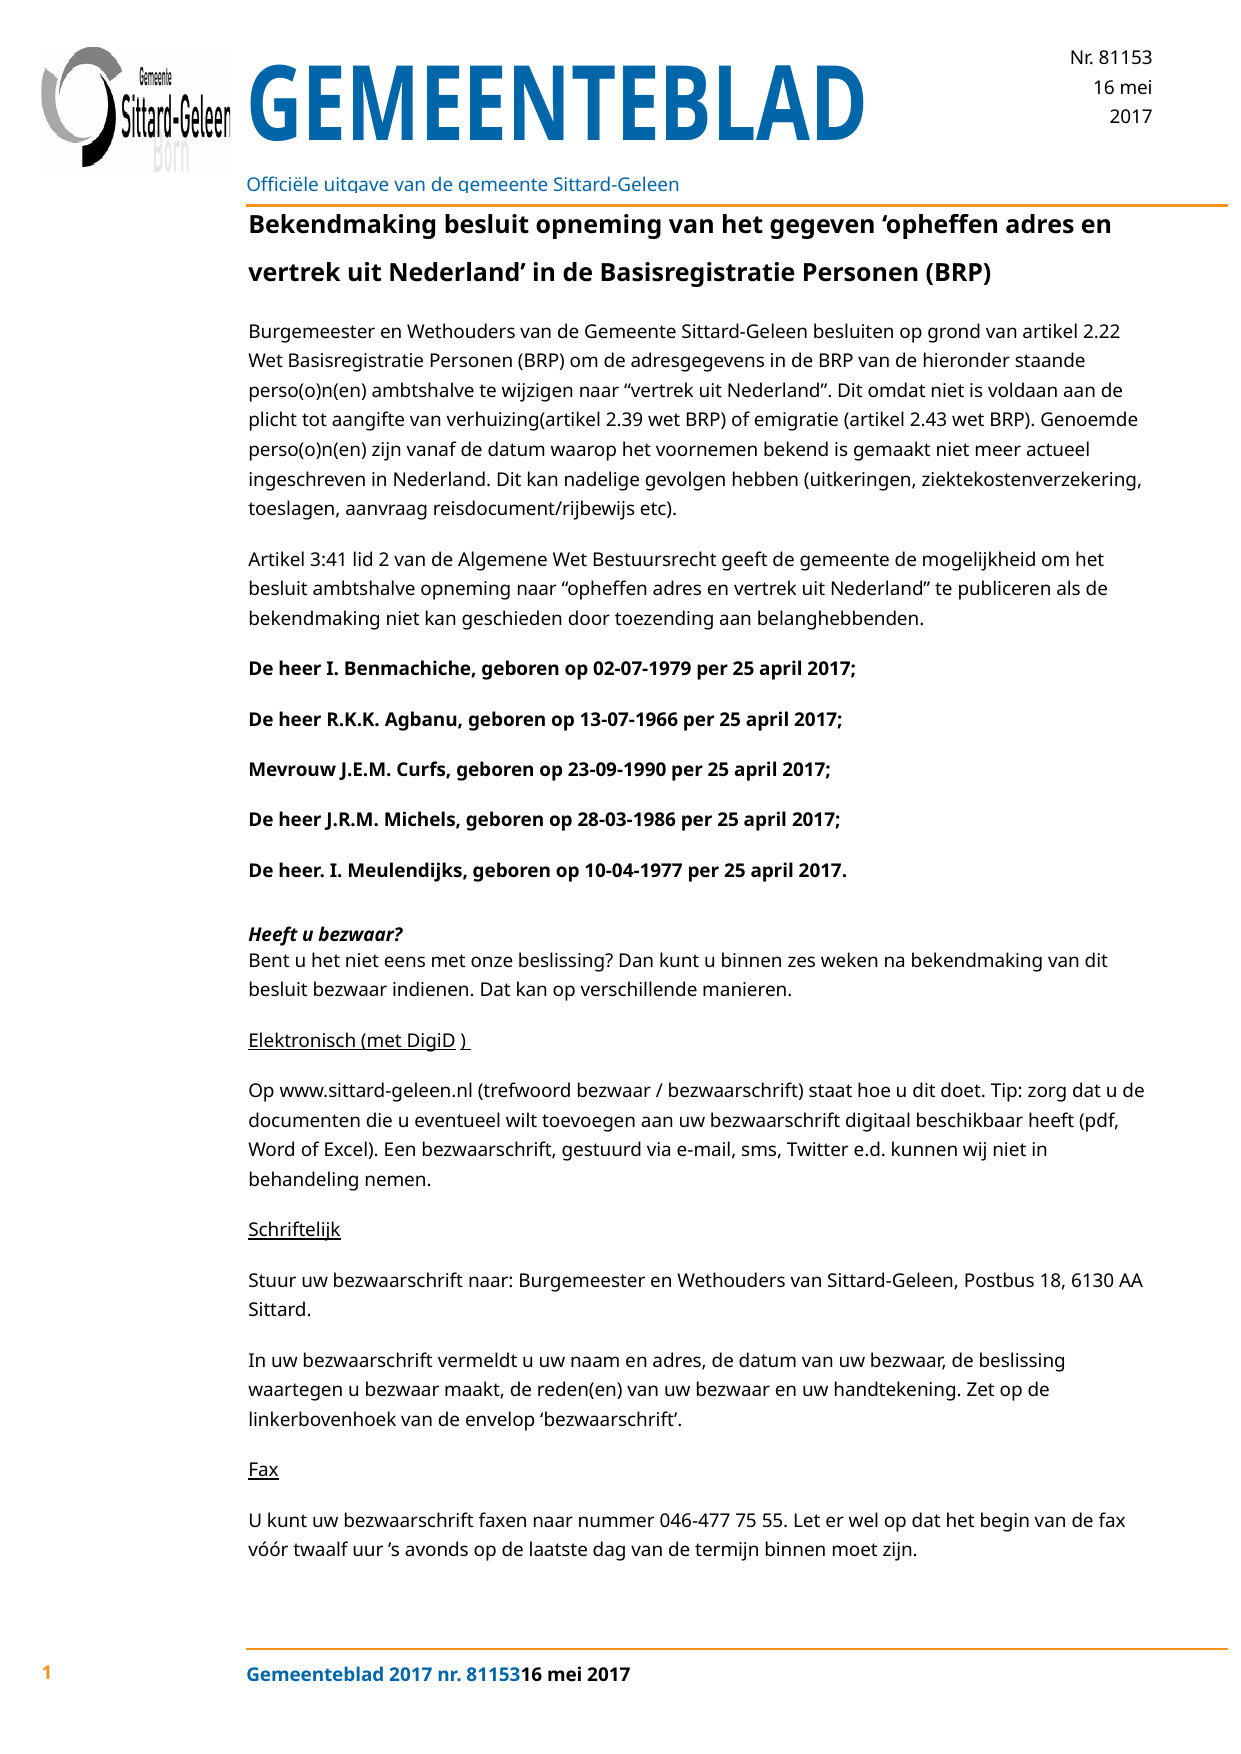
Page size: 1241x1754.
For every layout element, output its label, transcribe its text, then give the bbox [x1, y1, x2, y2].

text Heeft u bezwaar? [248, 921, 1152, 947]
text Fax [248, 1456, 1152, 1482]
picture [41, 47, 231, 172]
text Mevrouw J.E.M. Curfs, geboren op 23-09-1990 per 25 april 2017; [248, 756, 1152, 782]
text De heer R.K.K. Agbanu, geboren op 13-07-1966 per 25 april 2017; [248, 706, 1152, 732]
text Artikel 3:41 lid 2 van de Algemene Wet Bestuursrecht geeft de gemeente de mogelijkheid om het besluit ambtshalve opneming naar “opheffen adres en vertrek uit Nederland” te publiceren als de bekendmaking niet kan geschieden door toezending aan belanghebbenden. [248, 546, 1152, 631]
text De heer. I. Meulendijks, geboren op 10-04-1977 per 25 april 2017. [248, 857, 1152, 883]
text De heer I. Benmachiche, geboren op 02-07-1979 per 25 april 2017; [248, 655, 1152, 681]
text Elektronisch (met DigiD ) [248, 1027, 1152, 1052]
text De heer J.R.M. Michels, geboren op 28-03-1986 per 25 april 2017; [248, 807, 1152, 832]
text In uw bezwaarschrift vermeldt u uw naam en adres, de datum van uw bezwaar, de beslissing waartegen u bezwaar maakt, de reden(en) van uw bezwaar en uw handtekening. Zet op de linkerbovenhoek van de envelop ‘bezwaarschrift’. [248, 1347, 1152, 1432]
text Bent u het niet eens met onze beslissing? Dan kunt u binnen zes weken na bekendmaking van dit besluit bezwaar indienen. Dat kan op verschillende manieren. [248, 947, 1152, 1002]
text Burgemeester en Wethouders van de Gemeente Sittard-Geleen besluiten op grond van artikel 2.22 Wet Basisregistratie Personen (BRP) om de adresgegevens in de BRP van de hieronder staande perso(o)n(en) ambtshalve te wijzigen naar “vertrek uit Nederland”. Dit omdat niet is voldaan aan de plicht tot aangifte van verhuizing(artikel 2.39 wet BRP) of emigratie (artikel 2.43 wet BRP). Genoemde perso(o)n(en) zijn vanaf de datum waarop het voornemen bekend is gemaakt niet meer actueel ingeschreven in Nederland. Dit kan nadelige gevolgen hebben (uitkeringen, ziektekostenverzekering, toeslagen, aanvraag reisdocument/rijbewijs etc). [248, 318, 1152, 521]
text U kunt uw bezwaarschrift faxen naar nummer 046-477 75 55. Let er wel op dat het begin van de fax vóór twaalf uur ’s avonds op de laatste dag van de termijn binnen moet zijn. [248, 1507, 1152, 1562]
text Bekendmaking besluit opneming van het gegeven ‘opheffen adres en vertrek uit Nederland’ in de Basisregistratie Personen (BRP) [248, 207, 1152, 288]
text Schriftelijk [248, 1216, 1152, 1242]
text Op www.sittard-geleen.nl (trefwoord bezwaar / bezwaarschrift) staat hoe u dit doet. Tip: zorg dat u de documenten die u eventueel wilt toevoegen aan uw bezwaarschrift digitaal beschikbaar heeft (pdf, Word of Excel). Een bezwaarschrift, gestuurd via e-mail, sms, Twitter e.d. kunnen wij niet in behandeling nemen. [248, 1077, 1152, 1192]
text Stuur uw bezwaarschrift naar: Burgemeester en Wethouders van Sittard-Geleen, Postbus 18, 6130 AA Sittard. [248, 1267, 1152, 1322]
